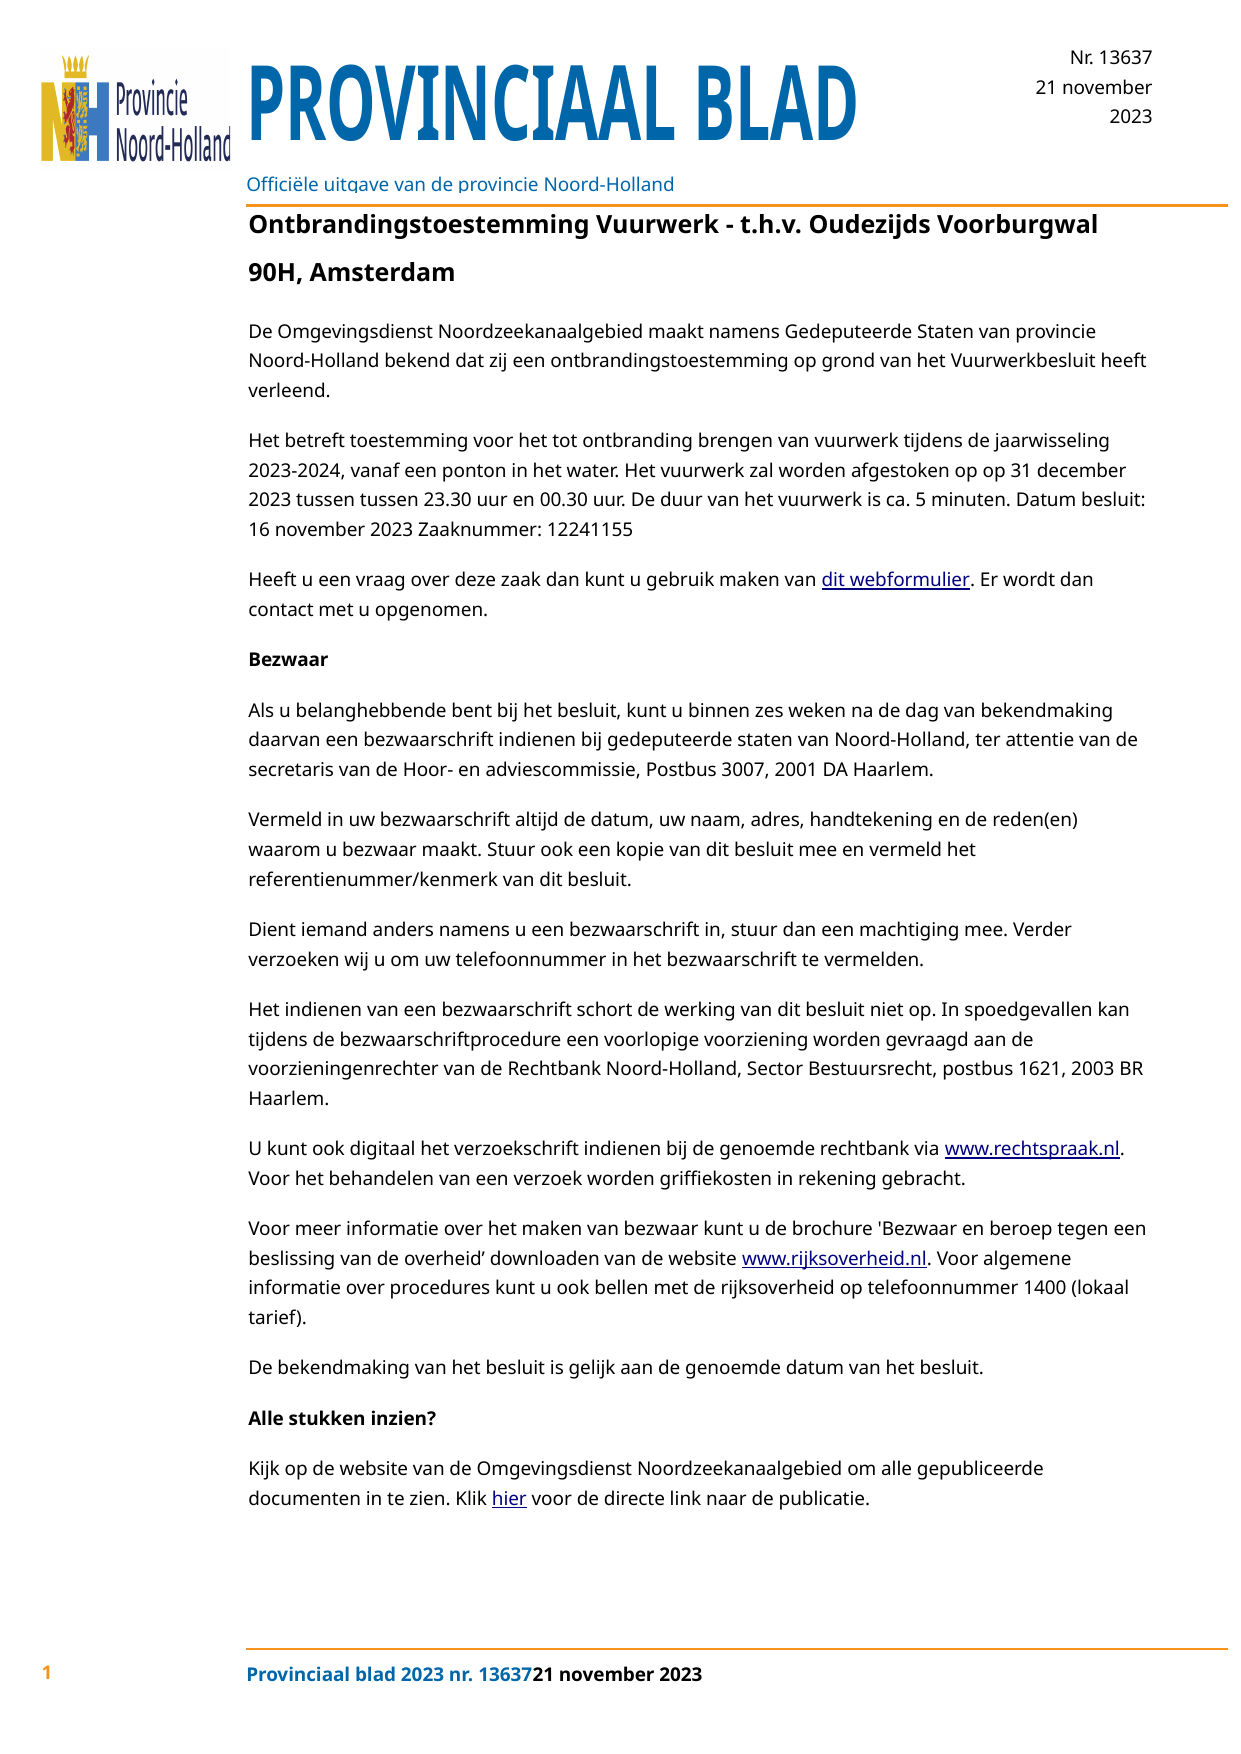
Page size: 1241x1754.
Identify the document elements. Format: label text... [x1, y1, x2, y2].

text Kijk op de website van de Omgevingsdienst Noordzeekanaalgebied om alle gepubliceerde documenten in te zien. Klik hier voor de directe link naar de publicatie. [248, 1455, 1152, 1511]
text Als u belanghebbende bent bij het besluit, kunt u binnen zes weken na de dag van bekendmaking daarvan een bezwaarschrift indienen bij gedeputeerde staten van Noord-Holland, ter attentie van de secretaris van de Hoor- en adviescommissie, Postbus 3007, 2001 DA Haarlem. [248, 697, 1152, 782]
text Bezwaar [248, 647, 1152, 672]
text U kunt ook digitaal het verzoekschrift indienen bij de genoemde rechtbank via www.rechtspraak.nl. Voor het behandelen van een verzoek worden griffiekosten in rekening gebracht. [248, 1135, 1152, 1191]
text Het indienen van een bezwaarschrift schort de werking van dit besluit niet op. In spoedgevallen kan tijdens de bezwaarschriftprocedure een voorlopige voorziening worden gevraagd aan de voorzieningenrechter van de Rechtbank Noord-Holland, Sector Bestuursrecht, postbus 1621, 2003 BR Haarlem. [248, 996, 1152, 1111]
text Vermeld in uw bezwaarschrift altijd de datum, uw naam, adres, handtekening en de reden(en) waarom u bezwaar maakt. Stuur ook een kopie van dit besluit mee en vermeld het referentienummer/kenmerk van dit besluit. [248, 807, 1152, 892]
text Voor meer informatie over het maken van bezwaar kunt u de brochure 'Bezwaar en beroep tegen een beslissing van de overheid’ downloaden van de website www.rijksoverheid.nl. Voor algemene informatie over procedures kunt u ook bellen met de rijksoverheid op telefoonnummer 1400 (lokaal tarief). [248, 1215, 1152, 1330]
text De Omgevingsdienst Noordzeekanaalgebied maakt namens Gedeputeerde Staten van provincie Noord-Holland bekend dat zij een ontbrandingstoestemming op grond van het Vuurwerkbesluit heeft verleend. [248, 318, 1152, 403]
picture [41, 47, 231, 172]
text Ontbrandingstoestemming Vuurwerk - t.h.v. Oudezijds Voorburgwal 90H, Amsterdam [248, 207, 1152, 288]
text Dient iemand anders namens u een bezwaarschrift in, stuur dan een machtiging mee. Verder verzoeken wij u om uw telefoonnummer in het bezwaarschrift te vermelden. [248, 916, 1152, 972]
text Heeft u een vraag over deze zaak dan kunt u gebruik maken van dit webformulier. Er wordt dan contact met u opgenomen. [248, 567, 1152, 622]
text Alle stukken inzien? [248, 1405, 1152, 1431]
text De bekendmaking van het besluit is gelijk aan de genoemde datum van het besluit. [248, 1354, 1152, 1380]
text Het betreft toestemming voor het tot ontbranding brengen van vuurwerk tijdens de jaarwisseling 2023-2024, vanaf een ponton in het water. Het vuurwerk zal worden afgestoken op op 31 december 2023 tussen tussen 23.30 uur en 00.30 uur. De duur van het vuurwerk is ca. 5 minuten. Datum besluit: 16 november 2023 Zaaknummer: 12241155 [248, 427, 1152, 542]
